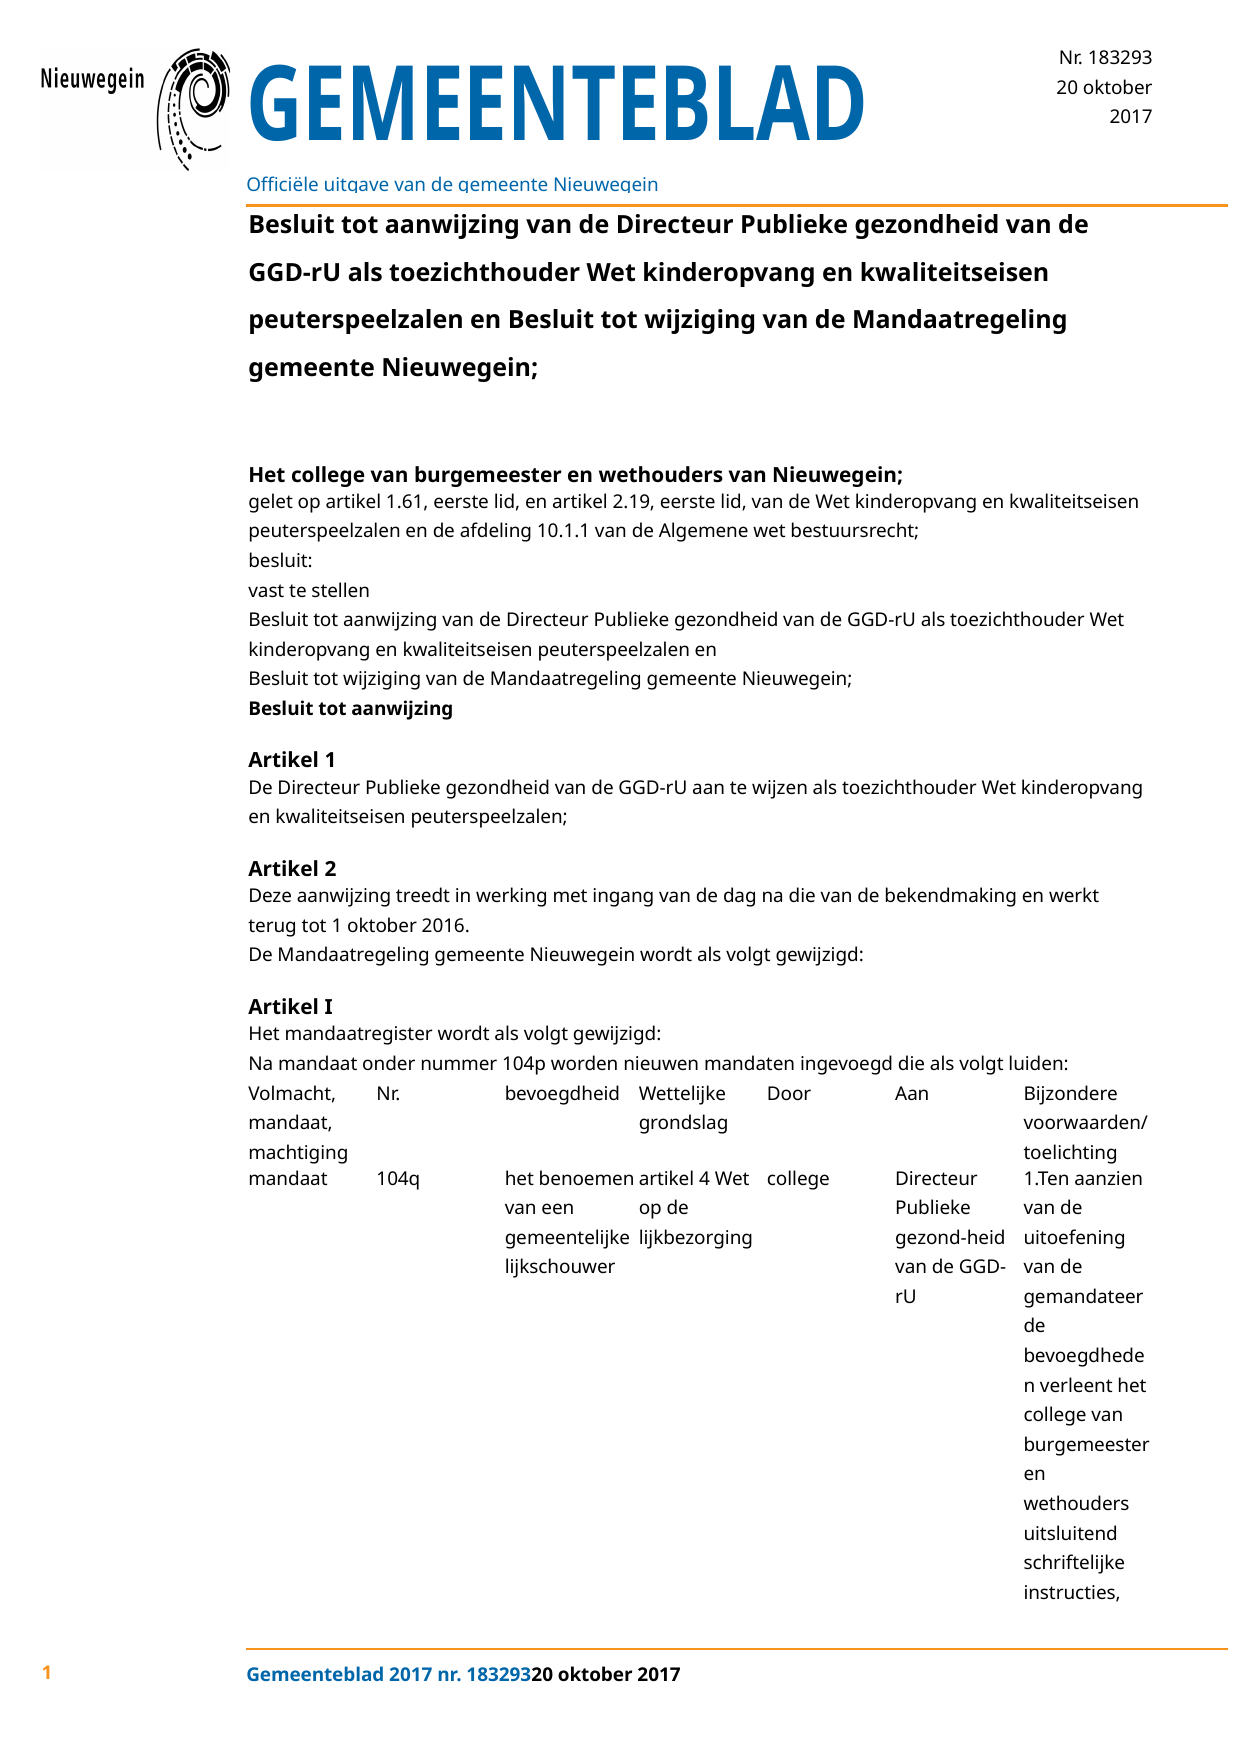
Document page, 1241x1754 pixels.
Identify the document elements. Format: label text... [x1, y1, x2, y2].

table_header bevoegdheid [505, 1080, 638, 1165]
text Besluit tot aanwijzing van de Directeur Publieke gezondheid van de GGD-rU als toezichthouder Wet kinderopvang en kwaliteitseisen peuterspeelzalen en Besluit tot wijziging van de Mandaatregeling gemeente Nieuwegein; [248, 207, 1152, 384]
text gelet op artikel 1.61, eerste lid, en artikel 2.19, eerste lid, van de Wet kinderopvang en kwaliteitseisen peuterspeelzalen en de afdeling 10.1.1 van de Algemene wet bestuursrecht; [248, 488, 1152, 543]
table_header Nr. [376, 1080, 504, 1165]
table_header Volmacht, mandaat, machtiging [248, 1080, 376, 1165]
text De Mandaatregeling gemeente Nieuwegein wordt als volgt gewijzigd: [248, 942, 1152, 967]
text besluit: [248, 547, 1152, 573]
table_header Aan [895, 1080, 1023, 1165]
text De Directeur Publieke gezondheid van de GGD-rU aan te wijzen als toezichthouder Wet kinderopvang en kwaliteitseisen peuterspeelzalen; [248, 774, 1152, 829]
text Besluit tot aanwijzing [248, 695, 1152, 721]
text Artikel 2 [248, 854, 1152, 882]
text Artikel I [248, 992, 1152, 1021]
table_cell college [767, 1165, 895, 1604]
table_header Wettelijke grondslag [639, 1080, 767, 1165]
table_cell 1.Ten aanzien van de uitoefening van de gemandateerde bevoegdheden verleent het college van burgemeester en wethouders uitsluitend schriftelijke instructies, [1023, 1165, 1152, 1604]
text Het mandaatregister wordt als volgt gewijzigd: [248, 1021, 1152, 1046]
text vast te stellen [248, 577, 1152, 603]
table_cell 104q [376, 1165, 504, 1604]
text Artikel 1 [248, 746, 1152, 774]
text Besluit tot wijziging van de Mandaatregeling gemeente Nieuwegein; [248, 666, 1152, 691]
text Deze aanwijzing treedt in werking met ingang van de dag na die van de bekendmaking en werkt terug tot 1 oktober 2016. [248, 882, 1152, 938]
table_cell mandaat [248, 1165, 376, 1604]
text Besluit tot aanwijzing van de Directeur Publieke gezondheid van de GGD-rU als toezichthouder Wet kinderopvang en kwaliteitseisen peuterspeelzalen en [248, 606, 1152, 662]
text Het college van burgemeester en wethouders van Nieuwegein; [248, 460, 1152, 488]
table_header Bijzondere voorwaarden/ toelichting [1023, 1080, 1152, 1165]
table_header Door [767, 1080, 895, 1165]
text Na mandaat onder nummer 104p worden nieuwen mandaten ingevoegd die als volgt luiden: [248, 1050, 1152, 1076]
picture [41, 47, 231, 172]
table_cell artikel 4 Wet op de lijkbezorging [639, 1165, 767, 1604]
table_cell het benoemen van een gemeentelijke lijkschouwer [505, 1165, 638, 1604]
table_cell Directeur Publieke gezond-heid van de GGD-rU [895, 1165, 1023, 1604]
